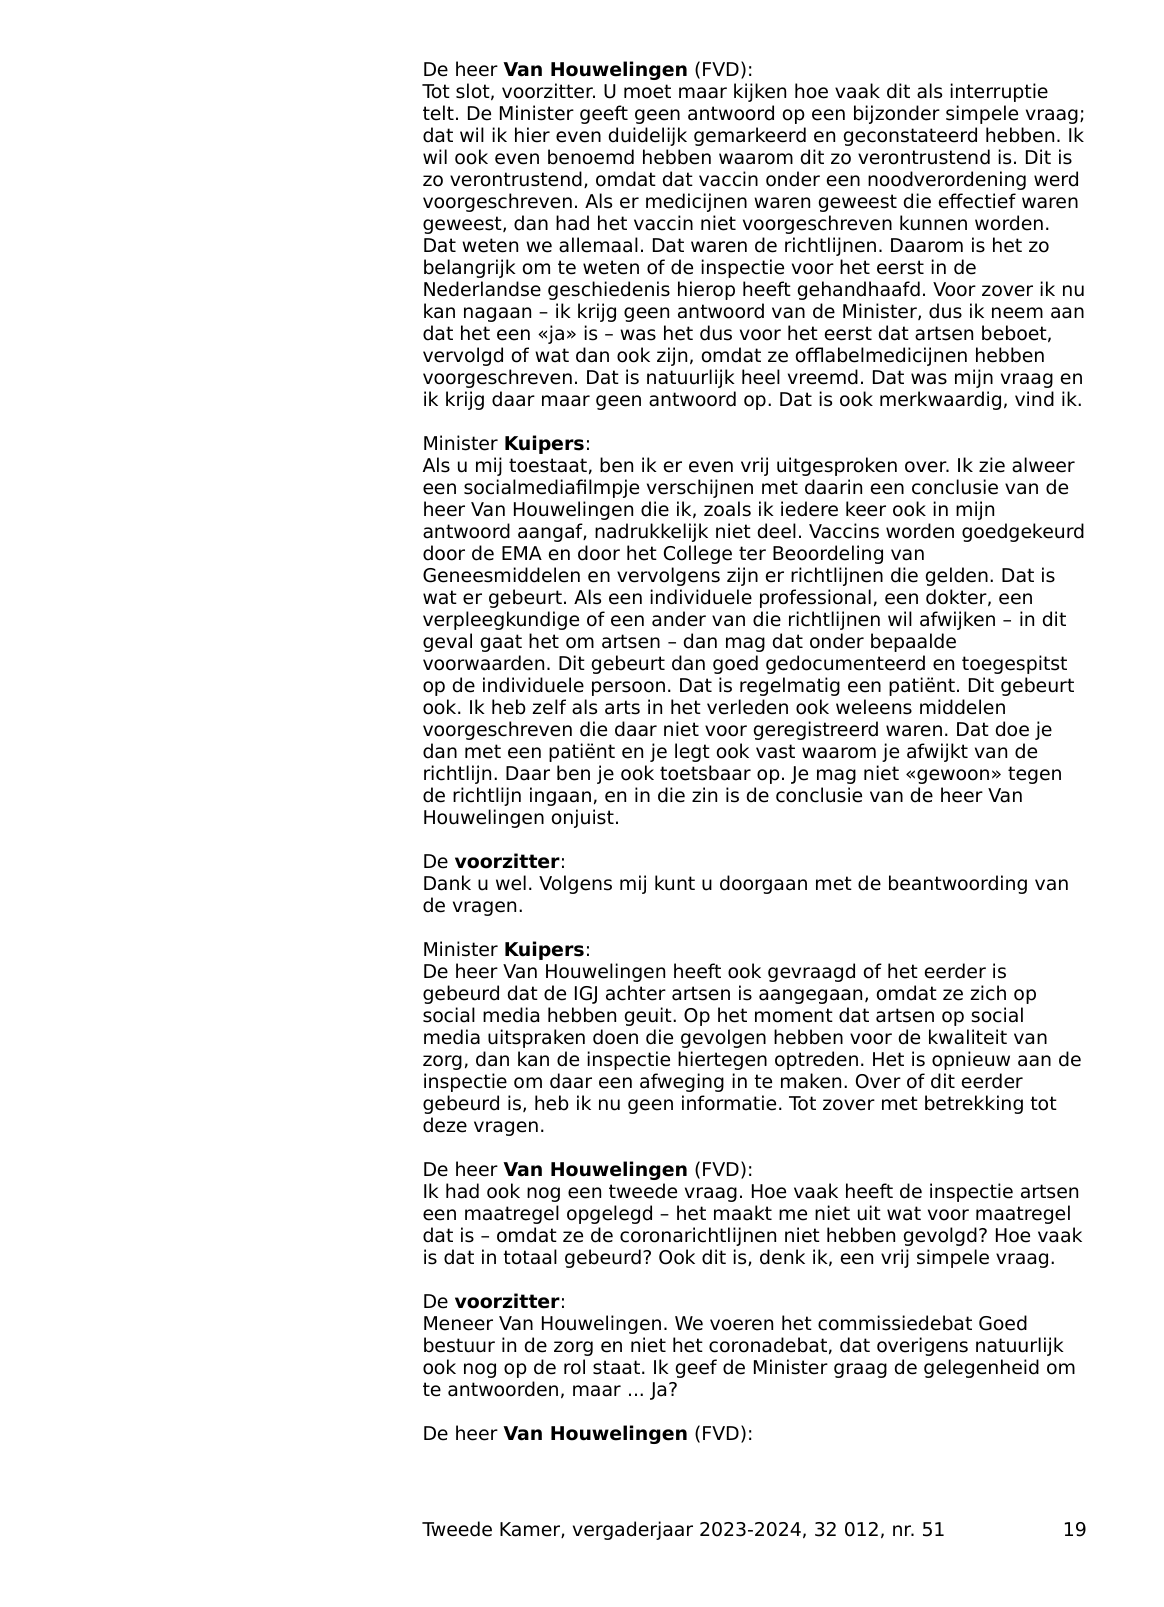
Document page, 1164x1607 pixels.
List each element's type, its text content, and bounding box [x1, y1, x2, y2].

text Tot slot, voorzitter. U moet maar kijken hoe vaak dit als interruptie telt. De Minister geeft geen antwoord op een bijzonder simpele vraag; dat wil ik hier even duidelijk gemarkeerd en geconstateerd hebben. Ik wil ook even benoemd hebben waarom dit zo verontrustend is. Dit is zo verontrustend, omdat dat vaccin onder een noodverordening werd voorgeschreven. Als er medicijnen waren geweest die effectief waren geweest, dan had het vaccin niet voorgeschreven kunnen worden. Dat weten we allemaal. Dat waren de richtlijnen. Daarom is het zo belangrijk om te weten of de inspectie voor het eerst in de Nederlandse geschiedenis hierop heeft gehandhaafd. Voor zover ik nu kan nagaan – ik krijg geen antwoord van de Minister, dus ik neem aan dat het een «ja» is – was het dus voor het eerst dat artsen beboet, vervolgd of wat dan ook zijn, omdat ze offlabelmedicijnen hebben voorgeschreven. Dat is natuurlijk heel vreemd. Dat was mijn vraag en ik krijg daar maar geen antwoord op. Dat is ook merkwaardig, vind ik. [422, 81, 1087, 411]
text De heer Van Houwelingen (FVD): [422, 1159, 1087, 1181]
text Minister Kuipers: [422, 433, 1087, 455]
text De heer Van Houwelingen (FVD): [422, 59, 1087, 81]
text De voorzitter: [422, 851, 1087, 873]
text Dank u wel. Volgens mij kunt u doorgaan met de beantwoording van de vragen. [422, 873, 1087, 917]
text De voorzitter: [422, 1291, 1087, 1313]
text De heer Van Houwelingen heeft ook gevraagd of het eerder is gebeurd dat de IGJ achter artsen is aangegaan, omdat ze zich op social media hebben geuit. Op het moment dat artsen op social media uitspraken doen die gevolgen hebben voor de kwaliteit van zorg, dan kan de inspectie hiertegen optreden. Het is opnieuw aan de inspectie om daar een afweging in te maken. Over of dit eerder gebeurd is, heb ik nu geen informatie. Tot zover met betrekking tot deze vragen. [422, 961, 1087, 1137]
text Ik had ook nog een tweede vraag. Hoe vaak heeft de inspectie artsen een maatregel opgelegd – het maakt me niet uit wat voor maatregel dat is – omdat ze de coronarichtlijnen niet hebben gevolgd? Hoe vaak is dat in totaal gebeurd? Ook dit is, denk ik, een vrij simpele vraag. [422, 1181, 1087, 1269]
text Als u mij toestaat, ben ik er even vrij uitgesproken over. Ik zie alweer een socialmediafilmpje verschijnen met daarin een conclusie van de heer Van Houwelingen die ik, zoals ik iedere keer ook in mijn antwoord aangaf, nadrukkelijk niet deel. Vaccins worden goedgekeurd door de EMA en door het College ter Beoordeling van Geneesmiddelen en vervolgens zijn er richtlijnen die gelden. Dat is wat er gebeurt. Als een individuele professional, een dokter, een verpleegkundige of een ander van die richtlijnen wil afwijken – in dit geval gaat het om artsen – dan mag dat onder bepaalde voorwaarden. Dit gebeurt dan goed gedocumenteerd en toegespitst op de individuele persoon. Dat is regelmatig een patiënt. Dit gebeurt ook. Ik heb zelf als arts in het verleden ook weleens middelen voorgeschreven die daar niet voor geregistreerd waren. Dat doe je dan met een patiënt en je legt ook vast waarom je afwijkt van de richtlijn. Daar ben je ook toetsbaar op. Je mag niet «gewoon» tegen de richtlijn ingaan, en in die zin is de conclusie van de heer Van Houwelingen onjuist. [422, 455, 1087, 828]
text Meneer Van Houwelingen. We voeren het commissiedebat Goed bestuur in de zorg en niet het coronadebat, dat overigens natuurlijk ook nog op de rol staat. Ik geef de Minister graag de gelegenheid om te antwoorden, maar ... Ja? [422, 1313, 1087, 1401]
text De heer Van Houwelingen (FVD): [422, 1423, 1087, 1445]
text Minister Kuipers: [422, 939, 1087, 961]
